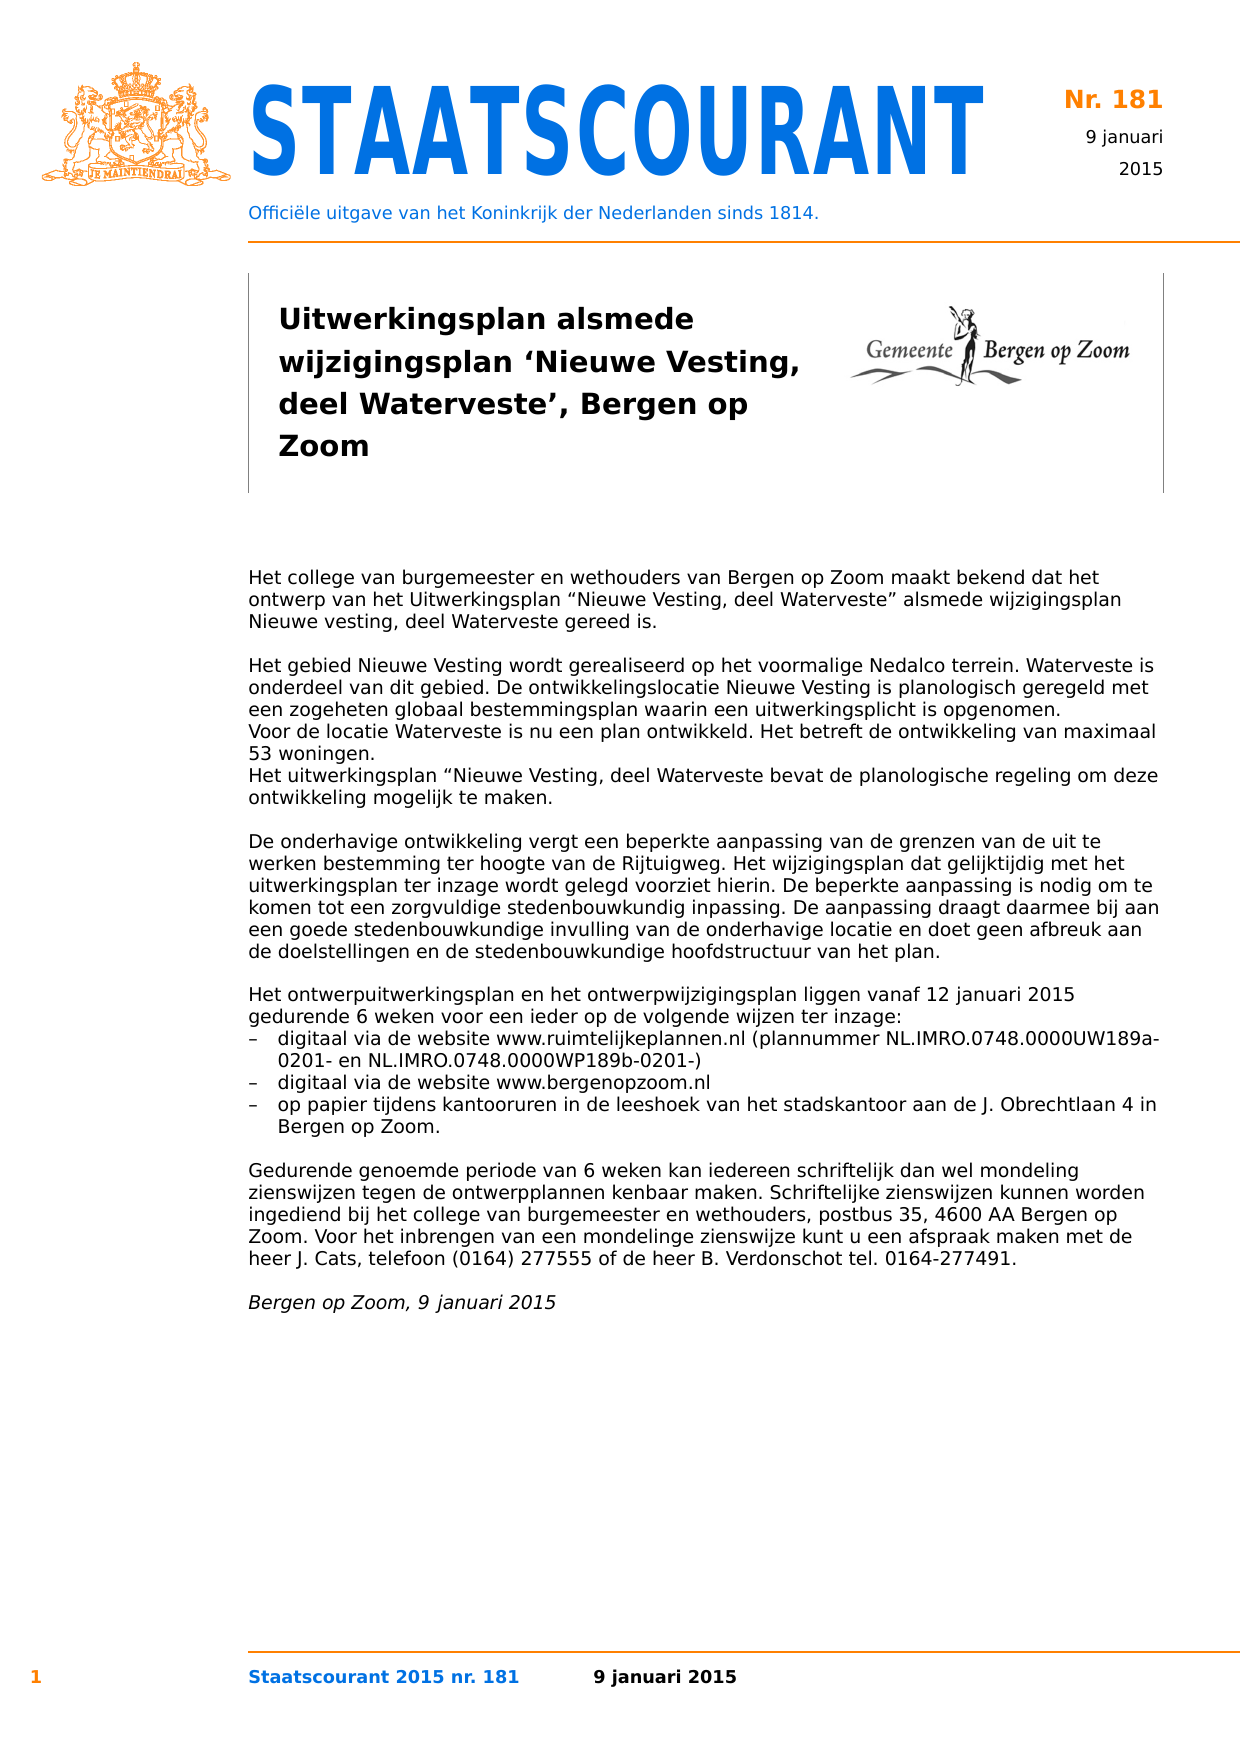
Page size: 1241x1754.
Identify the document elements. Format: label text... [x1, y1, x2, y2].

text De onderhavige ontwikkeling vergt een beperkte aanpassing van de grenzen van de uit te werken bestemming ter hoogte van de Rijtuigweg. Het wijzigingsplan dat gelijktijdig met het uitwerkingsplan ter inzage wordt gelegd voorziet hierin. De beperkte aanpassing is nodig om te komen tot een zorgvuldige stedenbouwkundig inpassing. De aanpassing draagt daarmee bij aan een goede stedenbouwkundige invulling van de onderhavige locatie en doet geen afbreuk aan de doelstellingen en de stedenbouwkundige hoofdstructuur van het plan. [248, 831, 1163, 962]
text – op papier tijdens kantooruren in de leeshoek van het stadskantoor aan de J. Obrechtlaan 4 in Bergen op Zoom. [248, 1094, 1163, 1138]
text Bergen op Zoom, 9 januari 2015 [248, 1292, 1163, 1314]
text Gedurende genoemde periode van 6 weken kan iedereen schriftelijk dan wel mondeling zienswijzen tegen de ontwerpplannen kenbaar maken. Schriftelijke zienswijzen kunnen worden ingediend bij het college van burgemeester en wethouders, postbus 35, 4600 AA Bergen op Zoom. Voor het inbrengen van een mondelinge zienswijze kunt u een afspraak maken met de heer J. Cats, telefoon (0164) 277555 of de heer B. Verdonschot tel. 0164-277491. [248, 1160, 1163, 1270]
text Het college van burgemeester en wethouders van Bergen op Zoom maakt bekend dat het ontwerp van het Uitwerkingsplan “Nieuwe Vesting, deel Waterveste” alsmede wijzigingsplan Nieuwe vesting, deel Waterveste gereed is. [248, 567, 1163, 633]
table_header Nr. 181 [998, 62, 1240, 121]
table_cell 9 januari [998, 121, 1240, 153]
table_header STAATSCOURANT [248, 62, 998, 203]
table_cell Officiële uitgave van het Koninkrijk der Nederlanden sinds 1814. [248, 203, 1240, 241]
text – digitaal via de website www.bergenopzoom.nl [248, 1072, 1163, 1094]
text Het gebied Nieuwe Vesting wordt gerealiseerd op het voormalige Nedalco terrein. Waterveste is onderdeel van dit gebied. De ontwikkelingslocatie Nieuwe Vesting is planologisch geregeld met een zogeheten globaal bestemmingsplan waarin een uitwerkingsplicht is opgenomen. [248, 655, 1163, 721]
table_header [25, 62, 248, 241]
text Voor de locatie Waterveste is nu een plan ontwikkeld. Het betreft de ontwikkeling van maximaal 53 woningen. [248, 721, 1163, 765]
picture [41, 62, 231, 186]
text Het ontwerpuitwerkingsplan en het ontwerpwijzigingsplan liggen vanaf 12 januari 2015 gedurende 6 weken voor een ieder op de volgende wijzen ter inzage: [248, 984, 1163, 1028]
picture [844, 302, 1134, 391]
text – digitaal via de website www.ruimtelijkeplannen.nl (plannummer NL.IMRO.0748.0000UW189a-0201- en NL.IMRO.0748.0000WP189b-0201-) [248, 1028, 1163, 1072]
text Het uitwerkingsplan “Nieuwe Vesting, deel Waterveste bevat de planologische regeling om deze ontwikkeling mogelijk te maken. [248, 765, 1163, 809]
table_cell 2015 [998, 153, 1240, 203]
subtitle Uitwerkingsplan alsmede wijzigingsplan ‘Nieuwe Vesting, deel Waterveste’, Bergen op Zoom [249, 273, 1163, 493]
